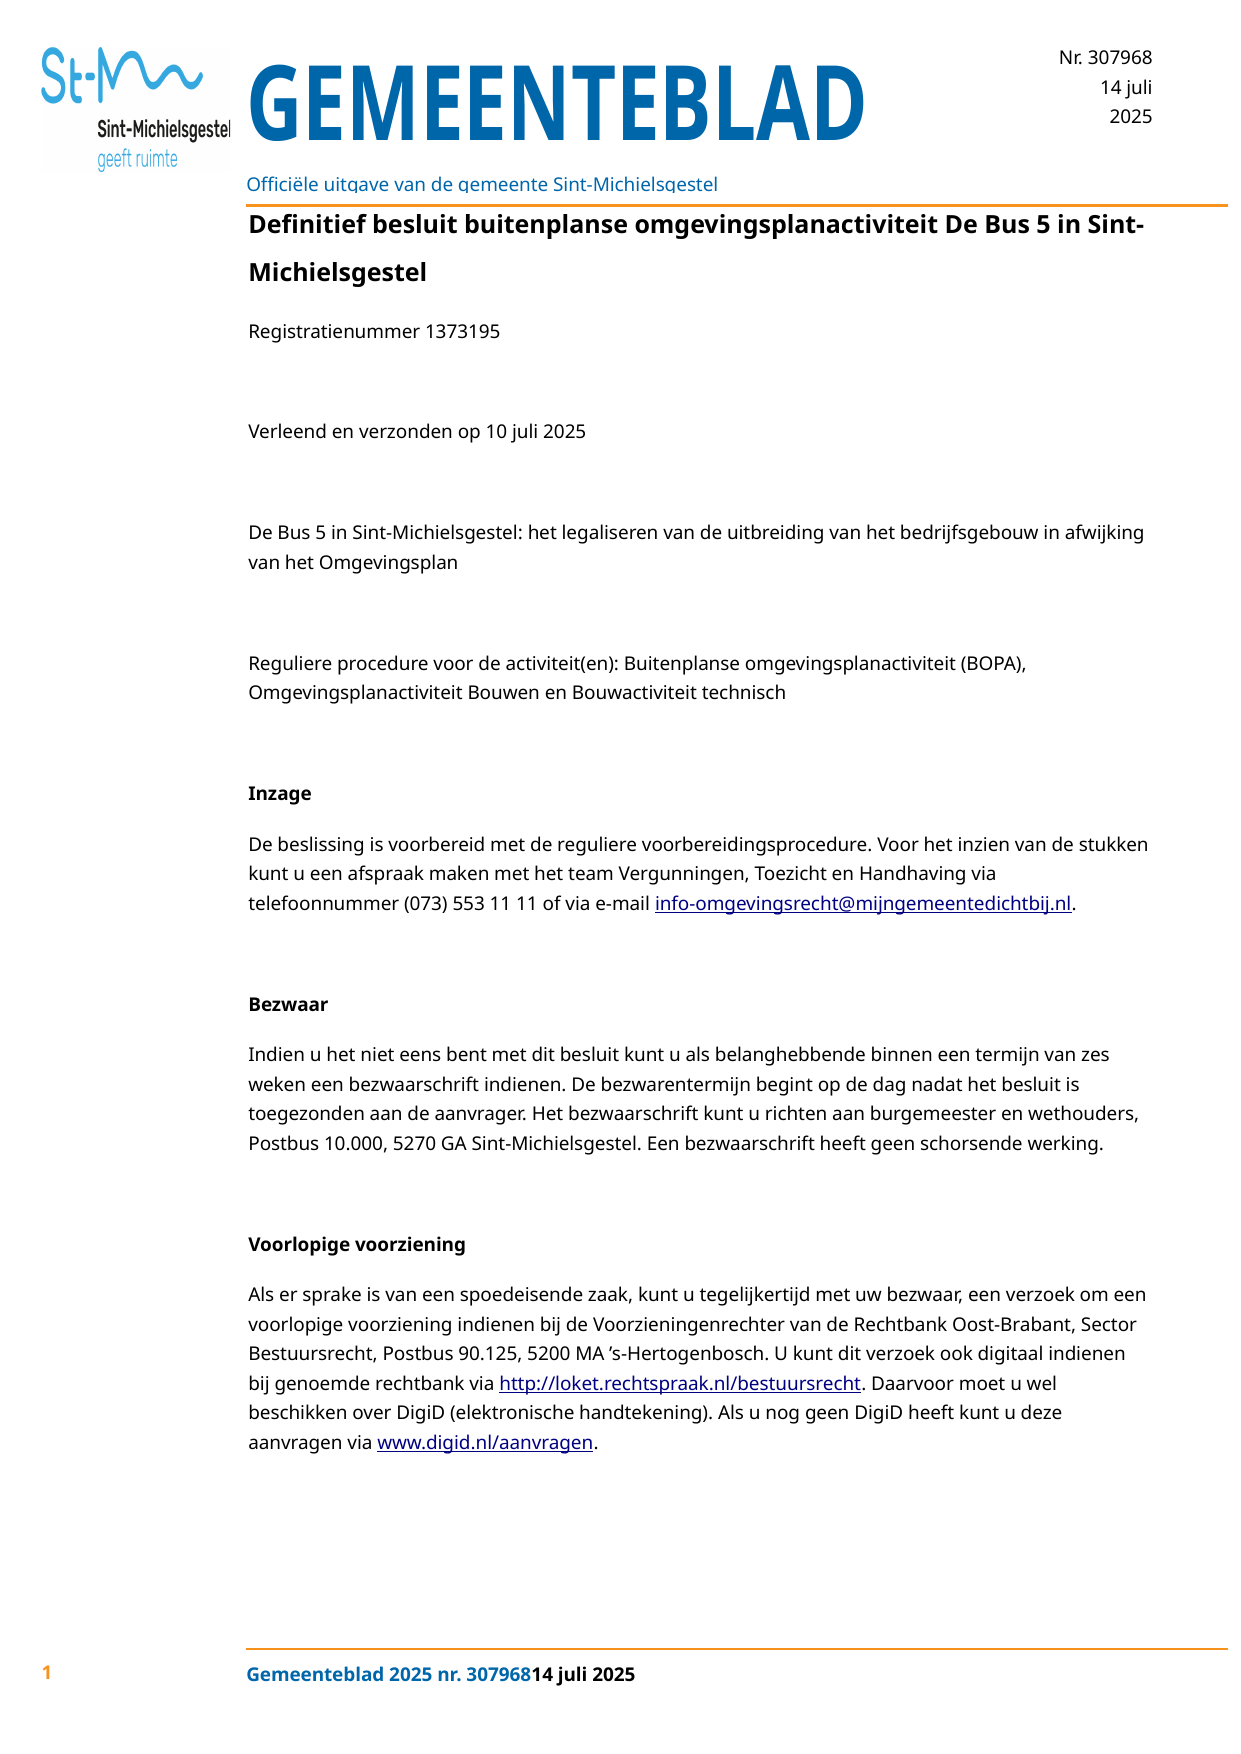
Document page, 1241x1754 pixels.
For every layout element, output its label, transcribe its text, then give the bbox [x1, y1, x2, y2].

text Voorlopige voorziening [248, 1231, 1152, 1257]
text Verleend en verzonden op 10 juli 2025 [248, 419, 1152, 444]
text Reguliere procedure voor de activiteit(en): Buitenplanse omgevingsplanactiviteit (BOPA), Omgevingsplanactiviteit Bouwen en Bouwactiviteit technisch [248, 650, 1152, 705]
picture [41, 47, 231, 172]
text Inzage [248, 780, 1152, 806]
text De beslissing is voorbereid met de reguliere voorbereidingsprocedure. Voor het inzien van de stukken kunt u een afspraak maken met het team Vergunningen, Toezicht en Handhaving via telefoonnummer (073) 553 11 11 of via e-mail info-omgevingsrecht@mijngemeentedichtbij.nl. [248, 831, 1152, 916]
text Indien u het niet eens bent met dit besluit kunt u als belanghebbende binnen een termijn van zes weken een bezwaarschrift indienen. De bezwarentermijn begint op de dag nadat het besluit is toegezonden aan de aanvrager. Het bezwaarschrift kunt u richten aan burgemeester en wethouders, Postbus 10.000, 5270 GA Sint-Michielsgestel. Een bezwaarschrift heeft geen schorsende werking. [248, 1041, 1152, 1156]
text Definitief besluit buitenplanse omgevingsplanactiviteit De Bus 5 in Sint-Michielsgestel [248, 207, 1152, 288]
text Registratienummer 1373195 [248, 318, 1152, 344]
text Bezwaar [248, 991, 1152, 1017]
text Als er sprake is van een spoedeisende zaak, kunt u tegelijkertijd met uw bezwaar, een verzoek om een voorlopige voorziening indienen bij de Voorzieningenrechter van de Rechtbank Oost-Brabant, Sector Bestuursrecht, Postbus 90.125, 5200 MA ’s-Hertogenbosch. U kunt dit verzoek ook digitaal indienen bij genoemde rechtbank via http://loket.rechtspraak.nl/bestuursrecht. Daarvoor moet u wel beschikken over DigiD (elektronische handtekening). Als u nog geen DigiD heeft kunt u deze aanvragen via www.digid.nl/aanvragen. [248, 1281, 1152, 1455]
text De Bus 5 in Sint-Michielsgestel: het legaliseren van de uitbreiding van het bedrijfsgebouw in afwijking van het Omgevingsplan [248, 519, 1152, 575]
